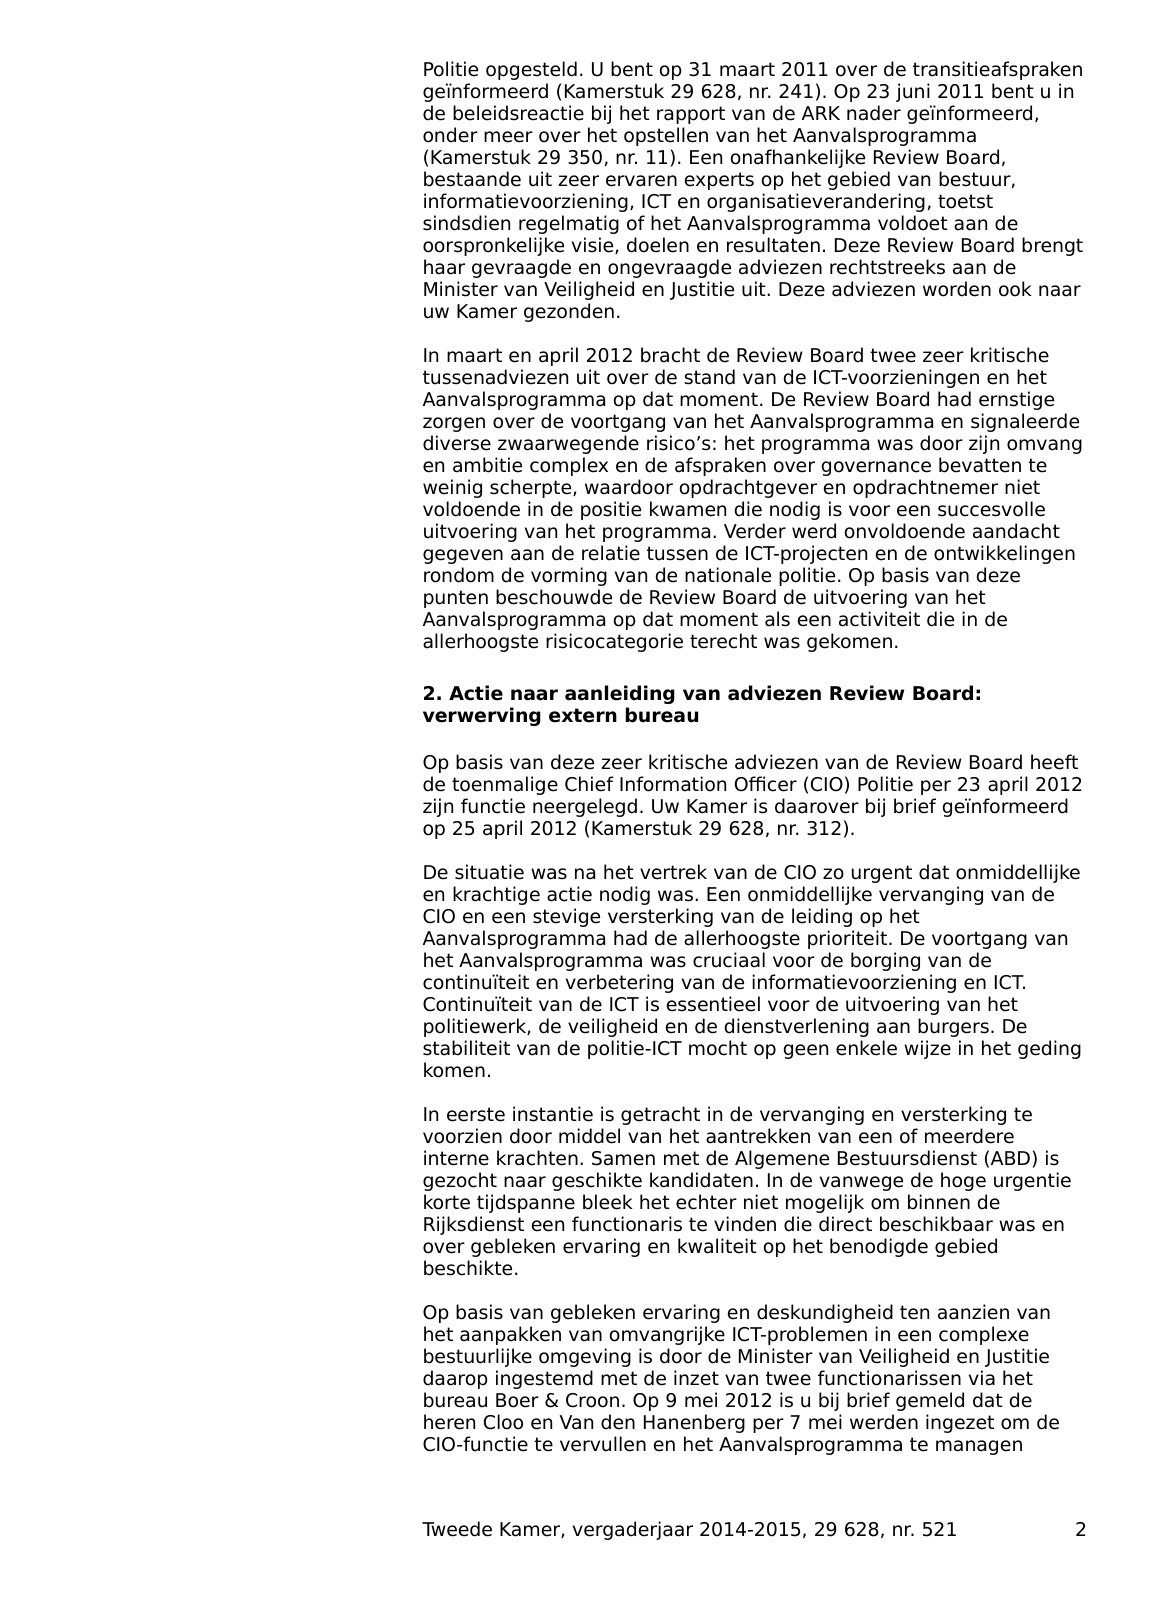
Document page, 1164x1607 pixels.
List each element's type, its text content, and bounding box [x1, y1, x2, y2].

text Op basis van deze zeer kritische adviezen van de Review Board heeft de toenmalige Chief Information Officer (CIO) Politie per 23 april 2012 zijn functie neergelegd. Uw Kamer is daarover bij brief geïnformeerd op 25 april 2012 (Kamerstuk 29 628, nr. 312). [422, 752, 1087, 839]
text De situatie was na het vertrek van de CIO zo urgent dat onmiddellijke en krachtige actie nodig was. Een onmiddellijke vervanging van de CIO en een stevige versterking van de leiding op het Aanvalsprogramma had de allerhoogste prioriteit. De voortgang van het Aanvalsprogramma was cruciaal voor de borging van de continuïteit en verbetering van de informatievoorziening en ICT. Continuïteit van de ICT is essentieel voor de uitvoering van het politiewerk, de veiligheid en de dienstverlening aan burgers. De stabiliteit van de politie-ICT mocht op geen enkele wijze in het geding komen. [422, 862, 1087, 1082]
text In eerste instantie is getracht in de vervanging en versterking te voorzien door middel van het aantrekken van een of meerdere interne krachten. Samen met de Algemene Bestuursdienst (ABD) is gezocht naar geschikte kandidaten. In de vanwege de hoge urgentie korte tijdspanne bleek het echter niet mogelijk om binnen de Rijksdienst een functionaris te vinden die direct beschikbaar was en over gebleken ervaring en kwaliteit op het benodigde gebied beschikte. [422, 1104, 1087, 1279]
text In maart en april 2012 bracht de Review Board twee zeer kritische tussenadviezen uit over de stand van de ICT-voorzieningen en het Aanvalsprogramma op dat moment. De Review Board had ernstige zorgen over de voortgang van het Aanvalsprogramma en signaleerde diverse zwaarwegende risico’s: het programma was door zijn omvang en ambitie complex en de afspraken over governance bevatten te weinig scherpte, waardoor opdrachtgever en opdrachtnemer niet voldoende in de positie kwamen die nodig is voor een succesvolle uitvoering van het programma. Verder werd onvoldoende aandacht gegeven aan de relatie tussen de ICT-projecten en de ontwikkelingen rondom de vorming van de nationale politie. Op basis van deze punten beschouwde de Review Board de uitvoering van het Aanvalsprogramma op dat moment als een activiteit die in de allerhoogste risicocategorie terecht was gekomen. [422, 345, 1087, 653]
text Op basis van gebleken ervaring en deskundigheid ten aanzien van het aanpakken van omvangrijke ICT-problemen in een complexe bestuurlijke omgeving is door de Minister van Veiligheid en Justitie daarop ingestemd met de inzet van twee functionarissen via het bureau Boer & Croon. Op 9 mei 2012 is u bij brief gemeld dat de heren Cloo en Van den Hanenberg per 7 mei werden ingezet om de CIO-functie te vervullen en het Aanvalsprogramma te managen [422, 1302, 1087, 1456]
subtitle 2. Actie naar aanleiding van adviezen Review Board: verwerving extern bureau [422, 683, 1087, 727]
text Politie opgesteld. U bent op 31 maart 2011 over de transitieafspraken geïnformeerd (Kamerstuk 29 628, nr. 241). Op 23 juni 2011 bent u in de beleidsreactie bij het rapport van de ARK nader geïnformeerd, onder meer over het opstellen van het Aanvalsprogramma (Kamerstuk 29 350, nr. 11). Een onafhankelijke Review Board, bestaande uit zeer ervaren experts op het gebied van bestuur, informatievoorziening, ICT en organisatieverandering, toetst sindsdien regelmatig of het Aanvalsprogramma voldoet aan de oorspronkelijke visie, doelen en resultaten. Deze Review Board brengt haar gevraagde en ongevraagde adviezen rechtstreeks aan de Minister van Veiligheid en Justitie uit. Deze adviezen worden ook naar uw Kamer gezonden. [422, 59, 1087, 323]
